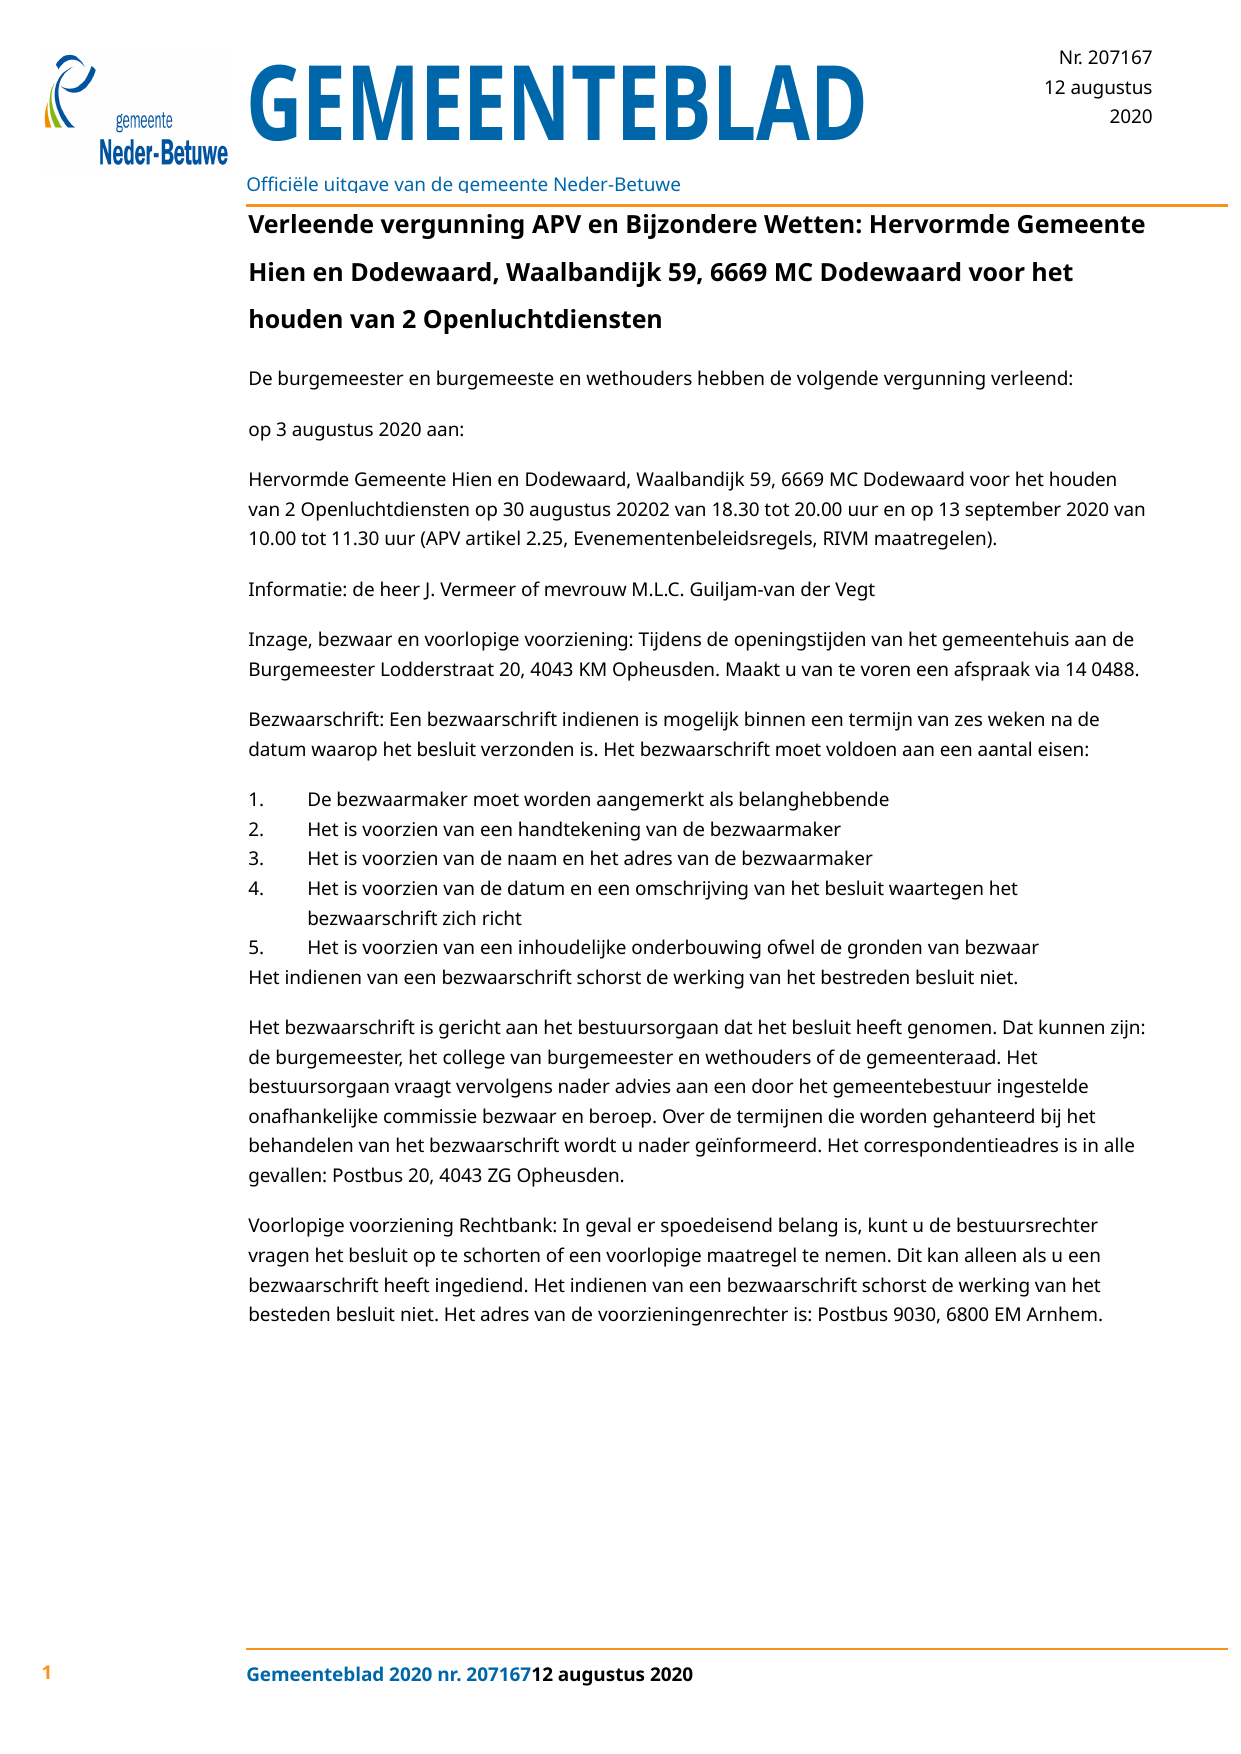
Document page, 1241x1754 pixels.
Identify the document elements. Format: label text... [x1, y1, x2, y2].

text De burgemeester en burgemeeste en wethouders hebben de volgende vergunning verleend: [248, 366, 1152, 391]
text Hervormde Gemeente Hien en Dodewaard, Waalbandijk 59, 6669 MC Dodewaard voor het houden van 2 Openluchtdiensten op 30 augustus 20202 van 18.30 tot 20.00 uur en op 13 september 2020 van 10.00 tot 11.30 uur (APV artikel 2.25, Evenementenbeleidsregels, RIVM maatregelen). [248, 466, 1152, 551]
list Het is voorzien van de naam en het adres van de bezwaarmaker [248, 846, 1152, 871]
text Het indienen van een bezwaarschrift schorst de werking van het bestreden besluit niet. [248, 964, 1152, 989]
text Verleende vergunning APV en Bijzondere Wetten: Hervormde Gemeente Hien en Dodewaard, Waalbandijk 59, 6669 MC Dodewaard voor het houden van 2 Openluchtdiensten [248, 207, 1152, 336]
text Informatie: de heer J. Vermeer of mevrouw M.L.C. Guiljam-van der Vegt [248, 576, 1152, 602]
text Het bezwaarschrift is gericht aan het bestuursorgaan dat het besluit heeft genomen. Dat kunnen zijn: de burgemeester, het college van burgemeester en wethouders of de gemeenteraad. Het bestuursorgaan vraagt vervolgens nader advies aan een door het gemeentebestuur ingestelde onafhankelijke commissie bezwaar en beroep. Over de termijnen die worden gehanteerd bij het behandelen van het bezwaarschrift wordt u nader geïnformeerd. Het correspondentieadres is in alle gevallen: Postbus 20, 4043 ZG Opheusden. [248, 1014, 1152, 1188]
text Voorlopige voorziening Rechtbank: In geval er spoedeisend belang is, kunt u de bestuursrechter vragen het besluit op te schorten of een voorlopige maatregel te nemen. Dit kan alleen als u een bezwaarschrift heeft ingediend. Het indienen van een bezwaarschrift schorst de werking van het besteden besluit niet. Het adres van de voorzieningenrechter is: Postbus 9030, 6800 EM Arnhem. [248, 1213, 1152, 1327]
list Het is voorzien van een inhoudelijke onderbouwing ofwel de gronden van bezwaar [248, 934, 1152, 960]
text op 3 augustus 2020 aan: [248, 416, 1152, 442]
list Het is voorzien van de datum en een omschrijving van het besluit waartegen het bezwaarschrift zich richt [248, 875, 1152, 930]
list Het is voorzien van een handtekening van de bezwaarmaker [248, 816, 1152, 842]
picture [41, 47, 231, 172]
text Bezwaarschrift: Een bezwaarschrift indienen is mogelijk binnen een termijn van zes weken na de datum waarop het besluit verzonden is. Het bezwaarschrift moet voldoen aan een aantal eisen: [248, 706, 1152, 762]
text Inzage, bezwaar en voorlopige voorziening: Tijdens de openingstijden van het gemeentehuis aan de Burgemeester Lodderstraat 20, 4043 KM Opheusden. Maakt u van te voren een afspraak via 14 0488. [248, 626, 1152, 682]
list De bezwaarmaker moet worden aangemerkt als belanghebbende [248, 786, 1152, 812]
